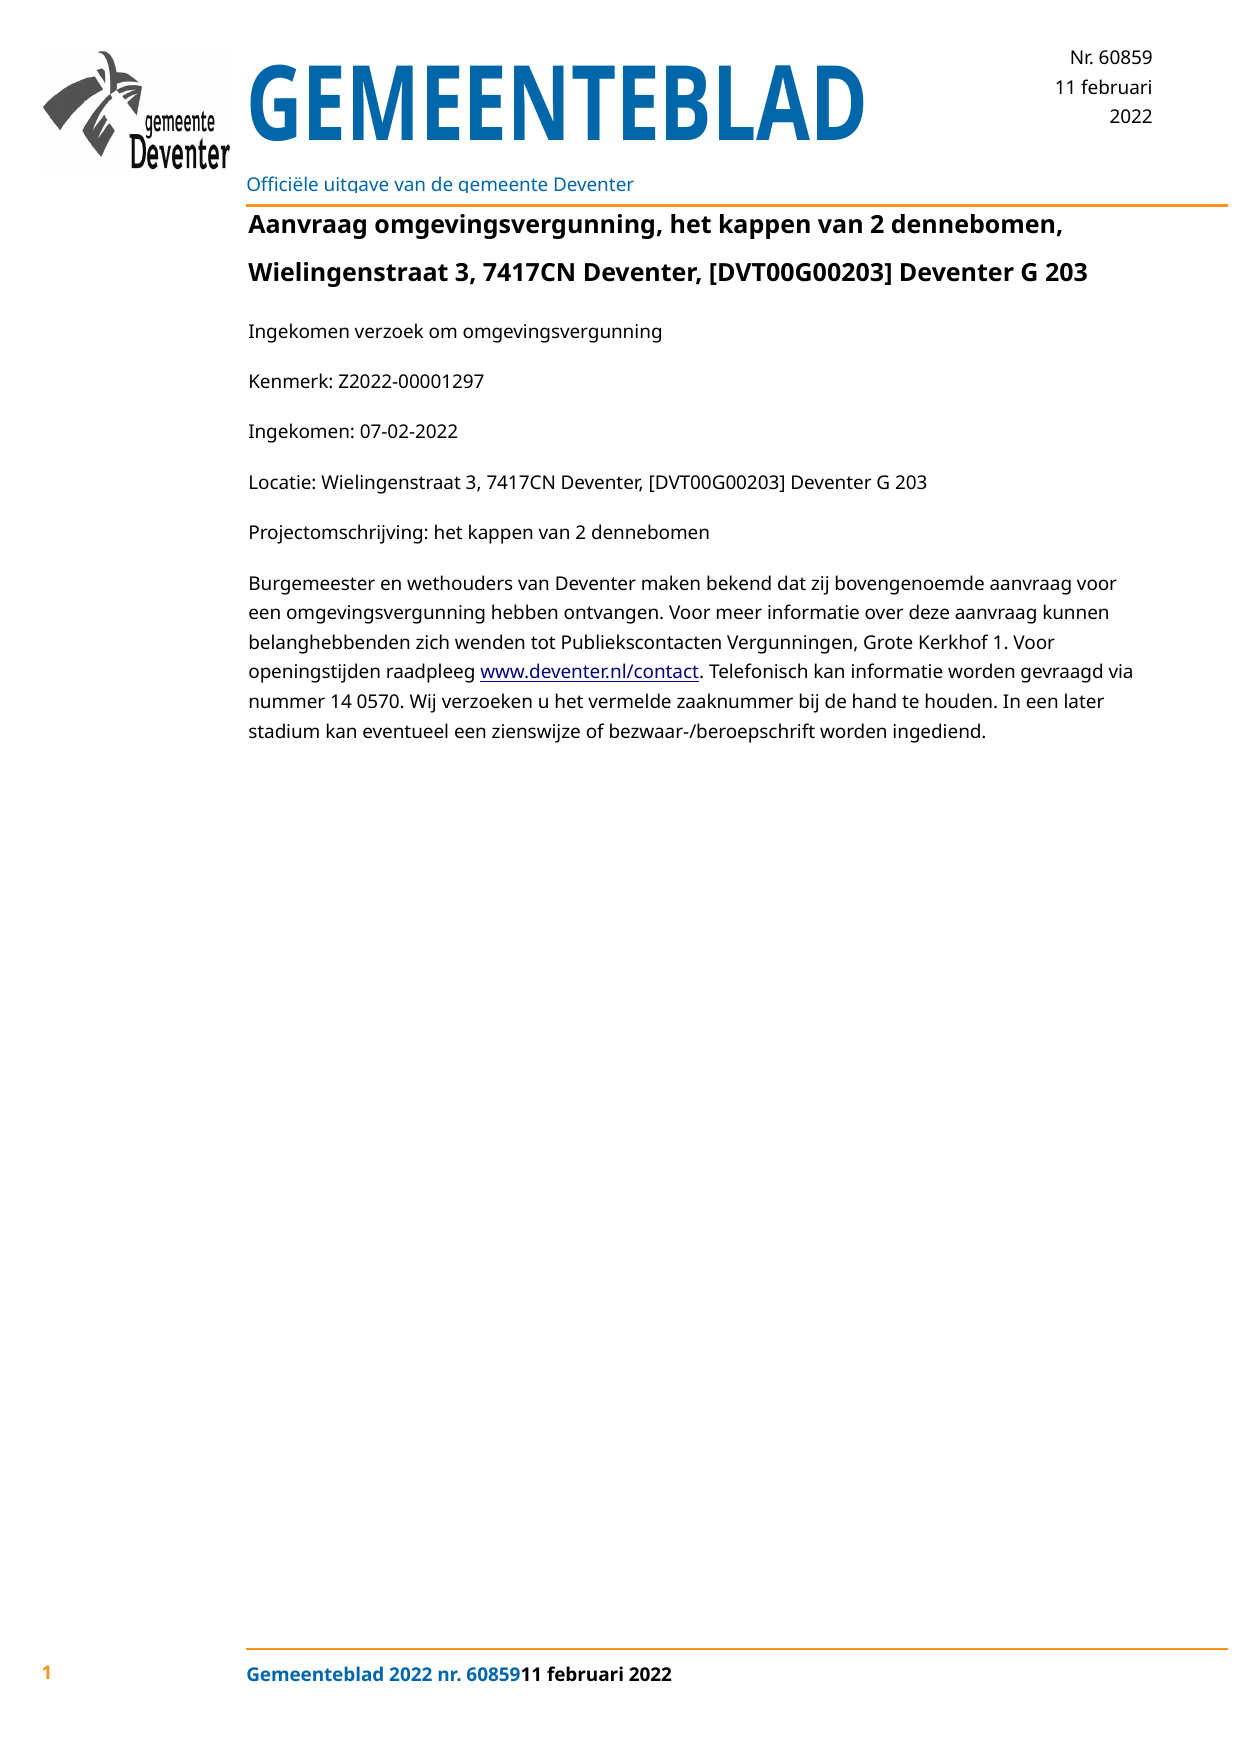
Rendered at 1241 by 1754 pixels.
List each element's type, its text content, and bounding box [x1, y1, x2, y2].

text Ingekomen: 07-02-2022 [248, 419, 1152, 444]
text Locatie: Wielingenstraat 3, 7417CN Deventer, [DVT00G00203] Deventer G 203 [248, 469, 1152, 495]
text Projectomschrijving: het kappen van 2 dennebomen [248, 519, 1152, 545]
text Kenmerk: Z2022-00001297 [248, 368, 1152, 394]
text Aanvraag omgevingsvergunning, het kappen van 2 dennebomen, Wielingenstraat 3, 7417CN Deventer, [DVT00G00203] Deventer G 203 [248, 207, 1152, 288]
text Ingekomen verzoek om omgevingsvergunning [248, 318, 1152, 344]
text Burgemeester en wethouders van Deventer maken bekend dat zij bovengenoemde aanvraag voor een omgevingsvergunning hebben ontvangen. Voor meer informatie over deze aanvraag kunnen belanghebbenden zich wenden tot Publiekscontacten Vergunningen, Grote Kerkhof 1. Voor openingstijden raadpleeg www.deventer.nl/contact. Telefonisch kan informatie worden gevraagd via nummer 14 0570. Wij verzoeken u het vermelde zaaknummer bij de hand te houden. In een later stadium kan eventueel een zienswijze of bezwaar-/beroepschrift worden ingediend. [248, 570, 1152, 744]
picture [41, 47, 231, 172]
